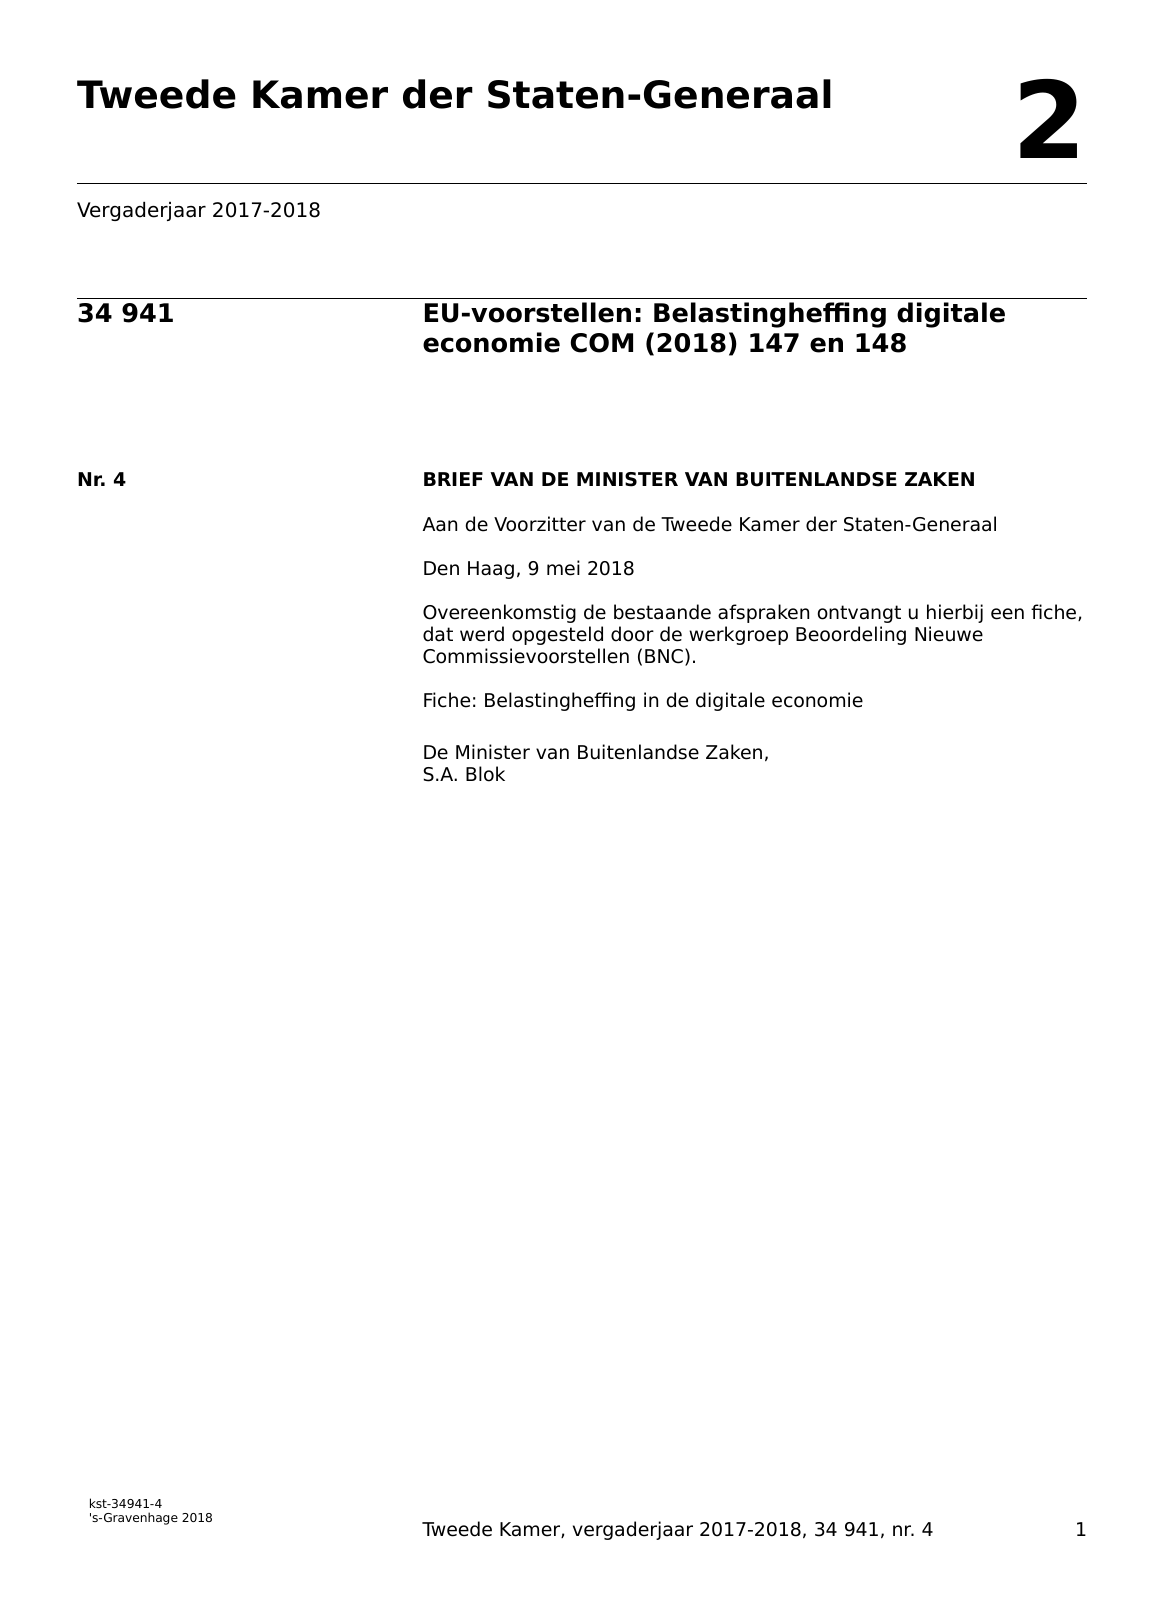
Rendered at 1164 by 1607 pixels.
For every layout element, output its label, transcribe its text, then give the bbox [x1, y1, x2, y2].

subtitle 34 941 EU-voorstellen: Belastingheffing digitale economie COM (2018) 147 en 148 [77, 299, 1087, 358]
text Overeenkomstig de bestaande afspraken ontvangt u hierbij een fiche, dat werd opgesteld door de werkgroep Beoordeling Nieuwe Commissievoorstellen (BNC). [422, 602, 1087, 668]
text De Minister van Buitenlandse Zaken, S.A. Blok [422, 742, 1087, 786]
text Aan de Voorzitter van de Tweede Kamer der Staten-Generaal [422, 513, 1087, 536]
text Fiche: Belastingheffing in de digitale economie [422, 690, 1087, 712]
table_header Tweede Kamer der Staten-Generaal [77, 59, 886, 183]
text 's-Gravenhage 2018 [88, 1511, 323, 1525]
text Den Haag, 9 mei 2018 [422, 558, 1087, 580]
subtitle Nr. 4 BRIEF VAN DE MINISTER VAN BUITENLANDSE ZAKEN [77, 469, 1087, 491]
table_cell Vergaderjaar 2017-2018 [77, 184, 1087, 298]
text kst-34941-4 [88, 1497, 323, 1511]
table_header 2 [886, 59, 1087, 183]
